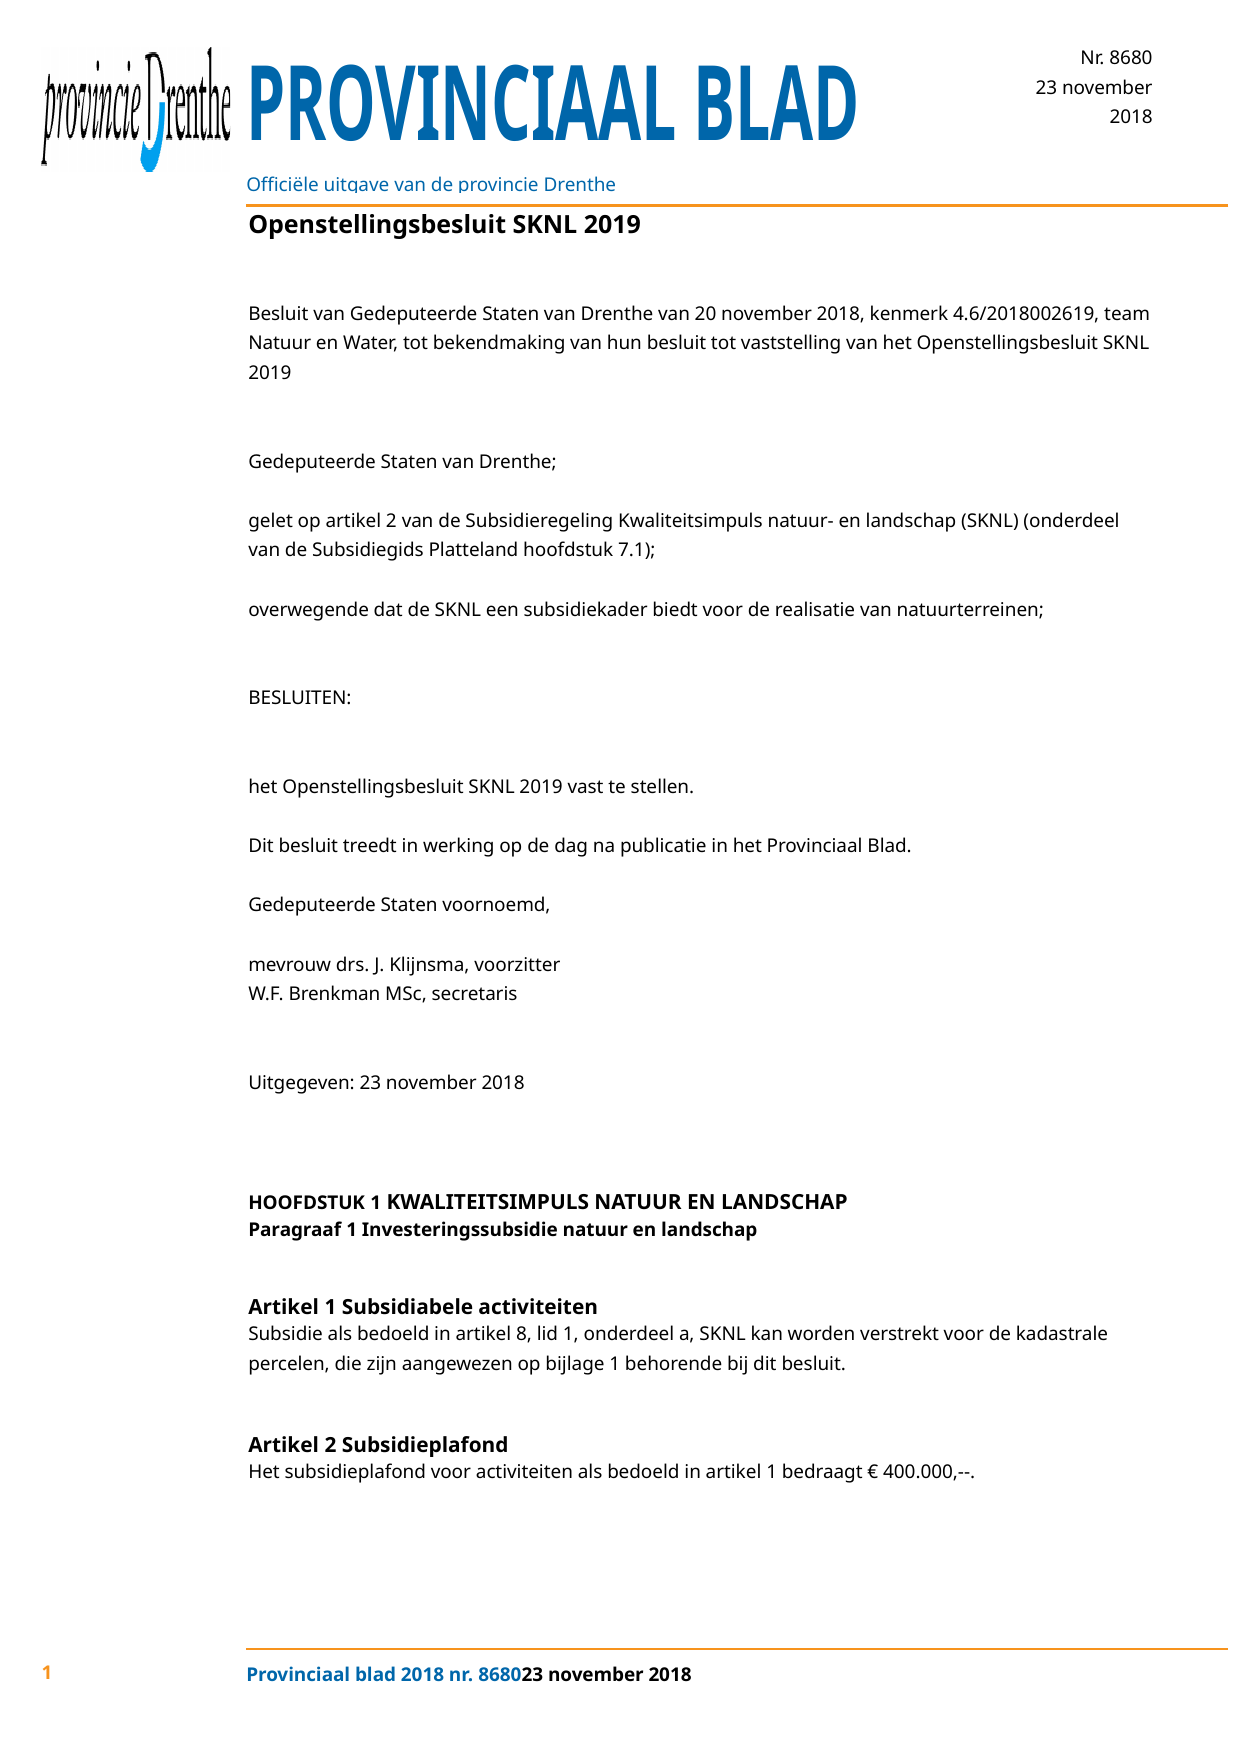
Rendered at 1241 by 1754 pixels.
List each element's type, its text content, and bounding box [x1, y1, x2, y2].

text HOOFDSTUK 1 KWALITEITSIMPULS NATUUR EN LANDSCHAP [248, 1187, 1152, 1216]
text BESLUITEN: [248, 684, 1152, 710]
text Subsidie als bedoeld in artikel 8, lid 1, onderdeel a, SKNL kan worden verstrekt voor de kadastrale percelen, die zijn aangewezen op bijlage 1 behorende bij dit besluit. [248, 1320, 1152, 1376]
text Paragraaf 1 Investeringssubsidie natuur en landschap [248, 1216, 1152, 1242]
text Besluit van Gedeputeerde Staten van Drenthe van 20 november 2018, kenmerk 4.6/2018002619, team Natuur en Water, tot bekendmaking van hun besluit tot vaststelling van het Openstellingsbesluit SKNL 2019 [248, 300, 1152, 385]
text W.F. Brenkman MSc, secretaris [248, 980, 1152, 1006]
text mevrouw drs. J. Klijnsma, voorzitter [248, 951, 1152, 976]
text Dit besluit treedt in werking op de dag na publicatie in het Provinciaal Blad. [248, 832, 1152, 858]
picture [41, 47, 231, 172]
text overwegende dat de SKNL een subsidiekader biedt voor de realisatie van natuurterreinen; [248, 596, 1152, 621]
text Openstellingsbesluit SKNL 2019 [248, 207, 1152, 241]
text het Openstellingsbesluit SKNL 2019 vast te stellen. [248, 773, 1152, 799]
text Uitgegeven: 23 november 2018 [248, 1069, 1152, 1095]
text Artikel 1 Subsidiabele activiteiten [248, 1292, 1152, 1320]
text Het subsidieplafond voor activiteiten als bedoeld in artikel 1 bedraagt € 400.000,--. [248, 1458, 1152, 1484]
text gelet op artikel 2 van de Subsidieregeling Kwaliteitsimpuls natuur- en landschap (SKNL) (onderdeel van de Subsidiegids Platteland hoofdstuk 7.1); [248, 507, 1152, 562]
text Gedeputeerde Staten van Drenthe; [248, 448, 1152, 473]
text Artikel 2 Subsidieplafond [248, 1430, 1152, 1458]
text Gedeputeerde Staten voornoemd, [248, 892, 1152, 917]
